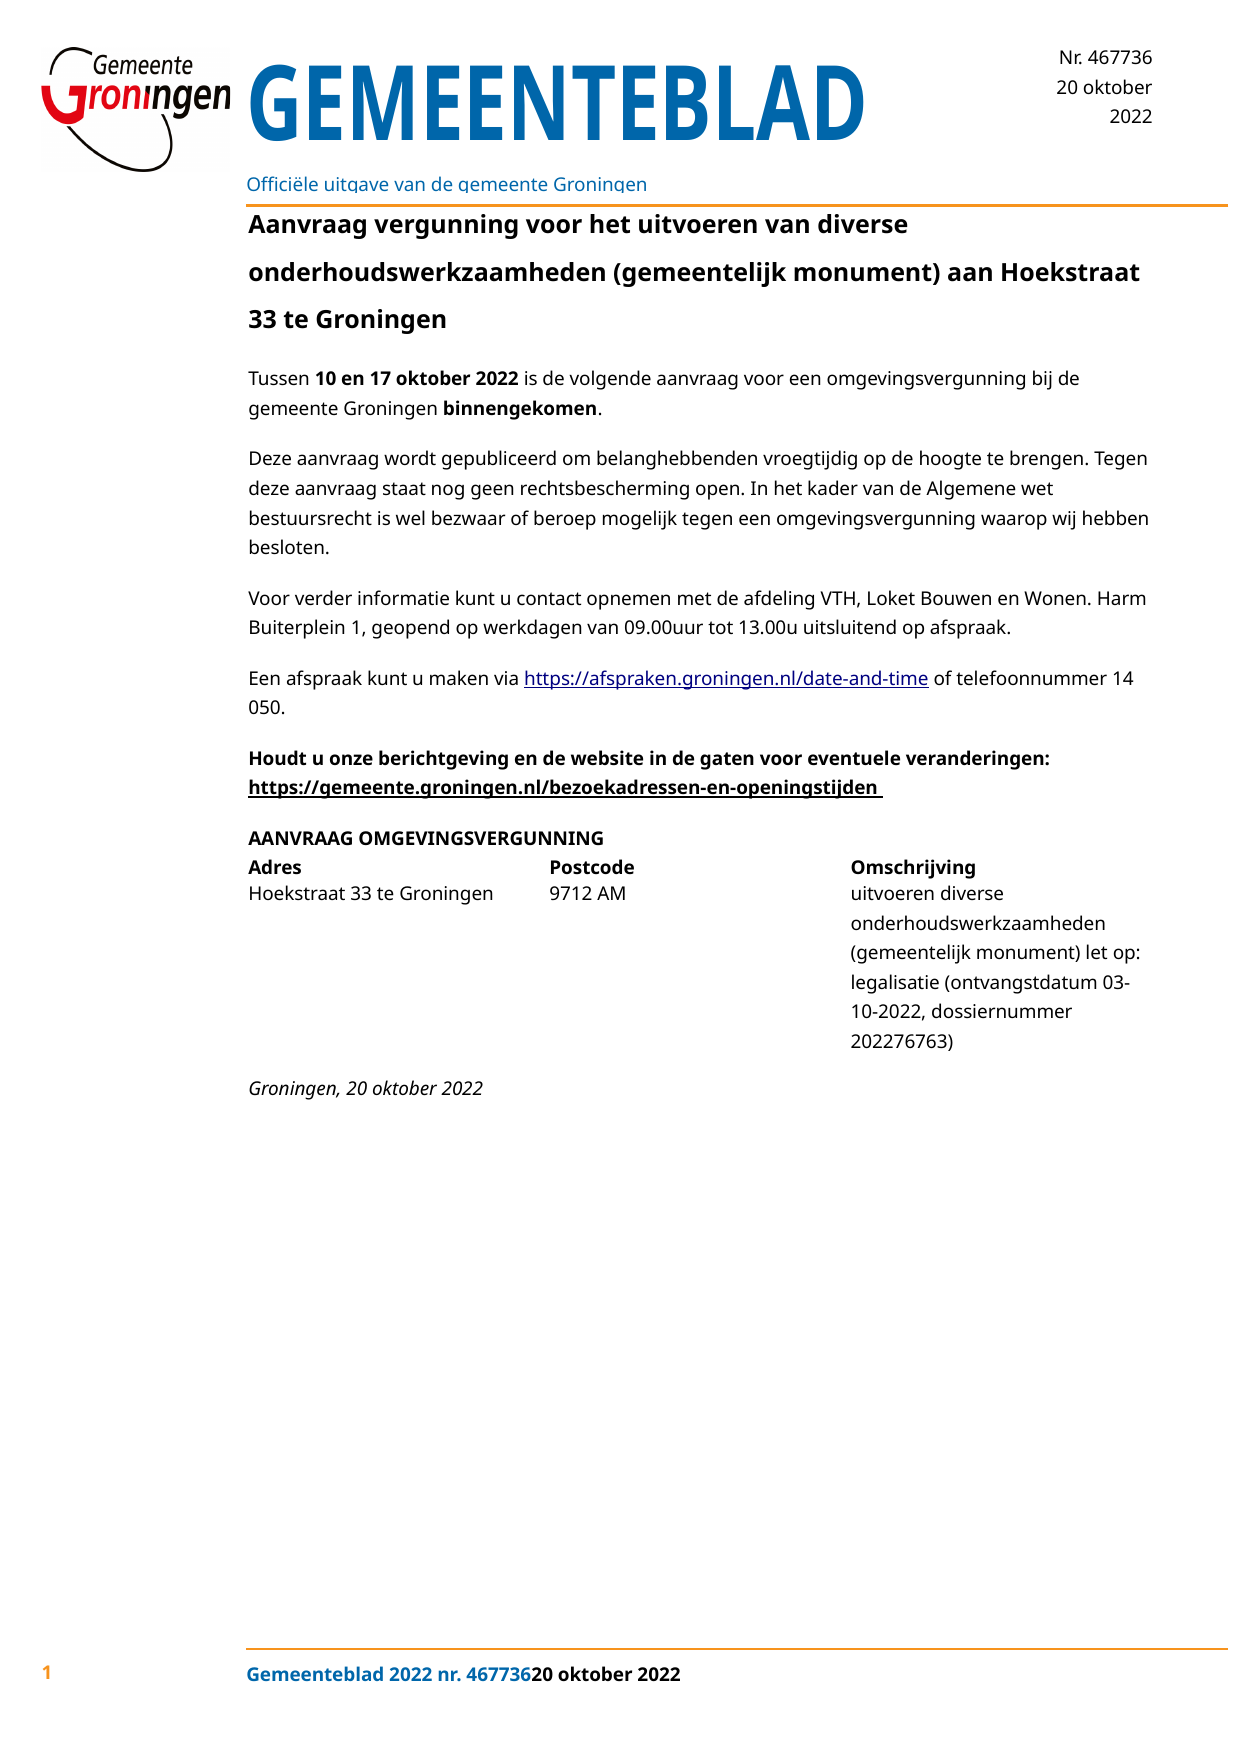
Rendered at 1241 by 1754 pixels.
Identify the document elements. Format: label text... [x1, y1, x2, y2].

text Groningen, 20 oktober 2022 [248, 1075, 1152, 1101]
table_header Omschrijving [850, 854, 1152, 880]
text Aanvraag vergunning voor het uitvoeren van diverse onderhoudswerkzaamheden (gemeentelijk monument) aan Hoekstraat 33 te Groningen [248, 207, 1152, 336]
table_header Adres [248, 854, 549, 880]
text AANVRAAG OMGEVINGSVERGUNNING [248, 825, 1152, 850]
text Voor verder informatie kunt u contact opnemen met de afdeling VTH, Loket Bouwen en Wonen. Harm Buiterplein 1, geopend op werkdagen van 09.00uur tot 13.00u uitsluitend op afspraak. [248, 585, 1152, 640]
text Houdt u onze berichtgeving en de website in de gaten voor eventuele veranderingen: https://gemeente.groningen.nl/bezoekadressen-en-openingstijden [248, 745, 1152, 800]
picture [41, 47, 231, 172]
table_cell 9712 AM [549, 880, 850, 1054]
text Een afspraak kunt u maken via https://afspraken.groningen.nl/date-and-time of telefoonnummer 14 050. [248, 665, 1152, 720]
table_header Postcode [549, 854, 850, 880]
table_cell Hoekstraat 33 te Groningen [248, 880, 549, 1054]
text Tussen 10 en 17 oktober 2022 is de volgende aanvraag voor een omgevingsvergunning bij de gemeente Groningen binnengekomen. [248, 366, 1152, 421]
text Deze aanvraag wordt gepubliceerd om belanghebbenden vroegtijdig op de hoogte te brengen. Tegen deze aanvraag staat nog geen rechtsbescherming open. In het kader van de Algemene wet bestuursrecht is wel bezwaar of beroep mogelijk tegen een omgevingsvergunning waarop wij hebben besloten. [248, 446, 1152, 560]
table_cell uitvoeren diverse onderhoudswerkzaamheden (gemeentelijk monument) let op: legalisatie (ontvangstdatum 03-10-2022, dossiernummer 202276763) [850, 880, 1152, 1054]
